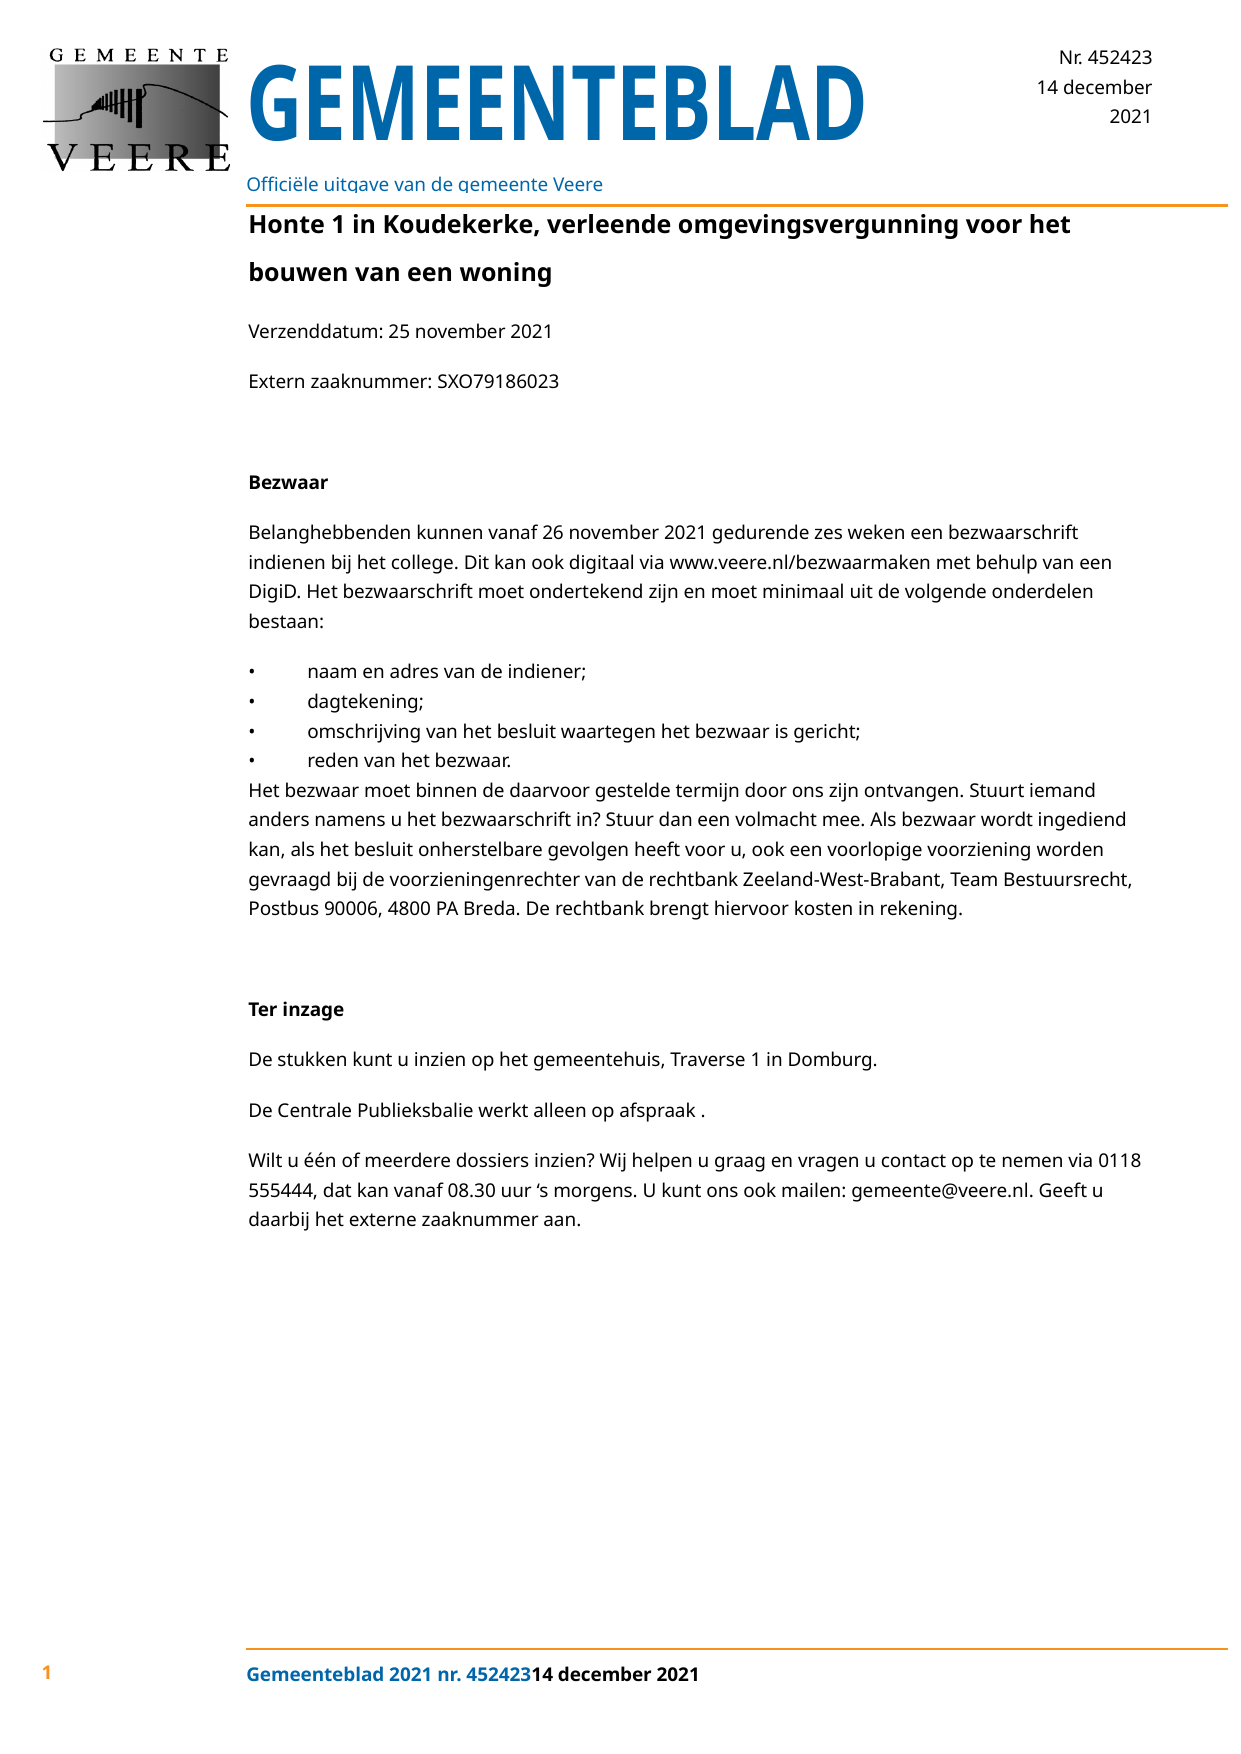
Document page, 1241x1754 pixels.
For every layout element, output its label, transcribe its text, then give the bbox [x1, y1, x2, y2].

text De Centrale Publieksbalie werkt alleen op afspraak . [248, 1097, 1152, 1123]
text Ter inzage [248, 996, 1152, 1022]
list naam en adres van de indiener; [248, 659, 1152, 684]
text Bezwaar [248, 469, 1152, 495]
text De stukken kunt u inzien op het gemeentehuis, Traverse 1 in Domburg. [248, 1047, 1152, 1072]
text Het bezwaar moet binnen de daarvoor gestelde termijn door ons zijn ontvangen. Stuurt iemand anders namens u het bezwaarschrift in? Stuur dan een volmacht mee. Als bezwaar wordt ingediend kan, als het besluit onherstelbare gevolgen heeft voor u, ook een voorlopige voorziening worden gevraagd bij de voorzieningenrechter van de rechtbank Zeeland-West-Brabant, Team Bestuursrecht, Postbus 90006, 4800 PA Breda. De rechtbank brengt hiervoor kosten in rekening. [248, 777, 1152, 921]
list omschrijving van het besluit waartegen het bezwaar is gericht; [248, 718, 1152, 744]
picture [41, 47, 231, 172]
list reden van het bezwaar. [248, 747, 1152, 773]
text Extern zaaknummer: SXO79186023 [248, 368, 1152, 394]
text Honte 1 in Koudekerke, verleende omgevingsvergunning voor het bouwen van een woning [248, 207, 1152, 288]
text Verzenddatum: 25 november 2021 [248, 318, 1152, 344]
text Wilt u één of meerdere dossiers inzien? Wij helpen u graag en vragen u contact op te nemen via 0118 555444, dat kan vanaf 08.30 uur ‘s morgens. U kunt ons ook mailen: gemeente@veere.nl. Geeft u daarbij het externe zaaknummer aan. [248, 1147, 1152, 1232]
list dagtekening; [248, 688, 1152, 714]
text Belanghebbenden kunnen vanaf 26 november 2021 gedurende zes weken een bezwaarschrift indienen bij het college. Dit kan ook digitaal via www.veere.nl/bezwaarmaken met behulp van een DigiD. Het bezwaarschrift moet ondertekend zijn en moet minimaal uit de volgende onderdelen bestaan: [248, 519, 1152, 634]
